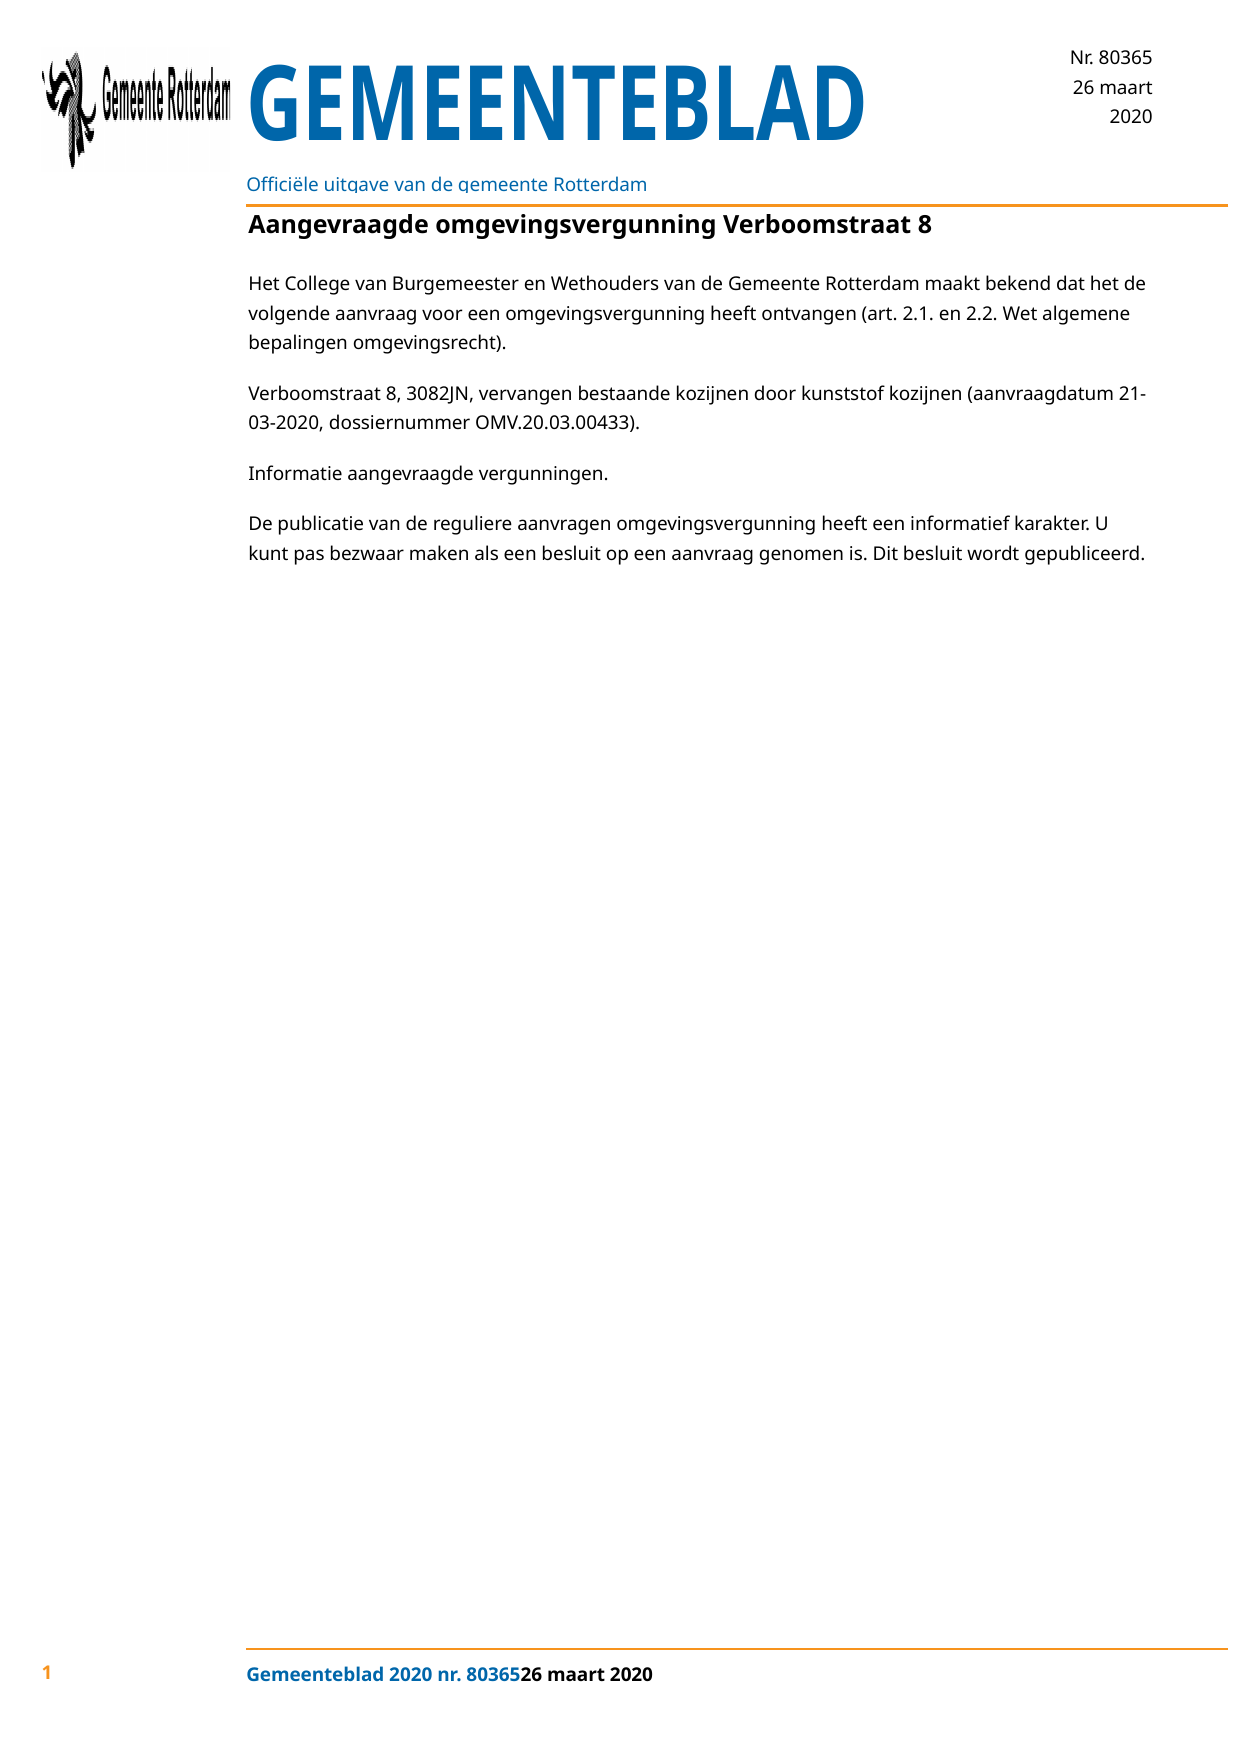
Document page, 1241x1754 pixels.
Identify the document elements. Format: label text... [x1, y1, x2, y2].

text De publicatie van de reguliere aanvragen omgevingsvergunning heeft een informatief karakter. U kunt pas bezwaar maken als een besluit op een aanvraag genomen is. Dit besluit wordt gepubliceerd. [248, 510, 1152, 566]
text Het College van Burgemeester en Wethouders van de Gemeente Rotterdam maakt bekend dat het de volgende aanvraag voor een omgevingsvergunning heeft ontvangen (art. 2.1. en 2.2. Wet algemene bepalingen omgevingsrecht). [248, 270, 1152, 355]
picture [41, 47, 231, 172]
text Informatie aangevraagde vergunningen. [248, 460, 1152, 486]
text Verboomstraat 8, 3082JN, vervangen bestaande kozijnen door kunststof kozijnen (aanvraagdatum 21-03-2020, dossiernummer OMV.20.03.00433). [248, 380, 1152, 435]
text Aangevraagde omgevingsvergunning Verboomstraat 8 [248, 207, 1152, 241]
